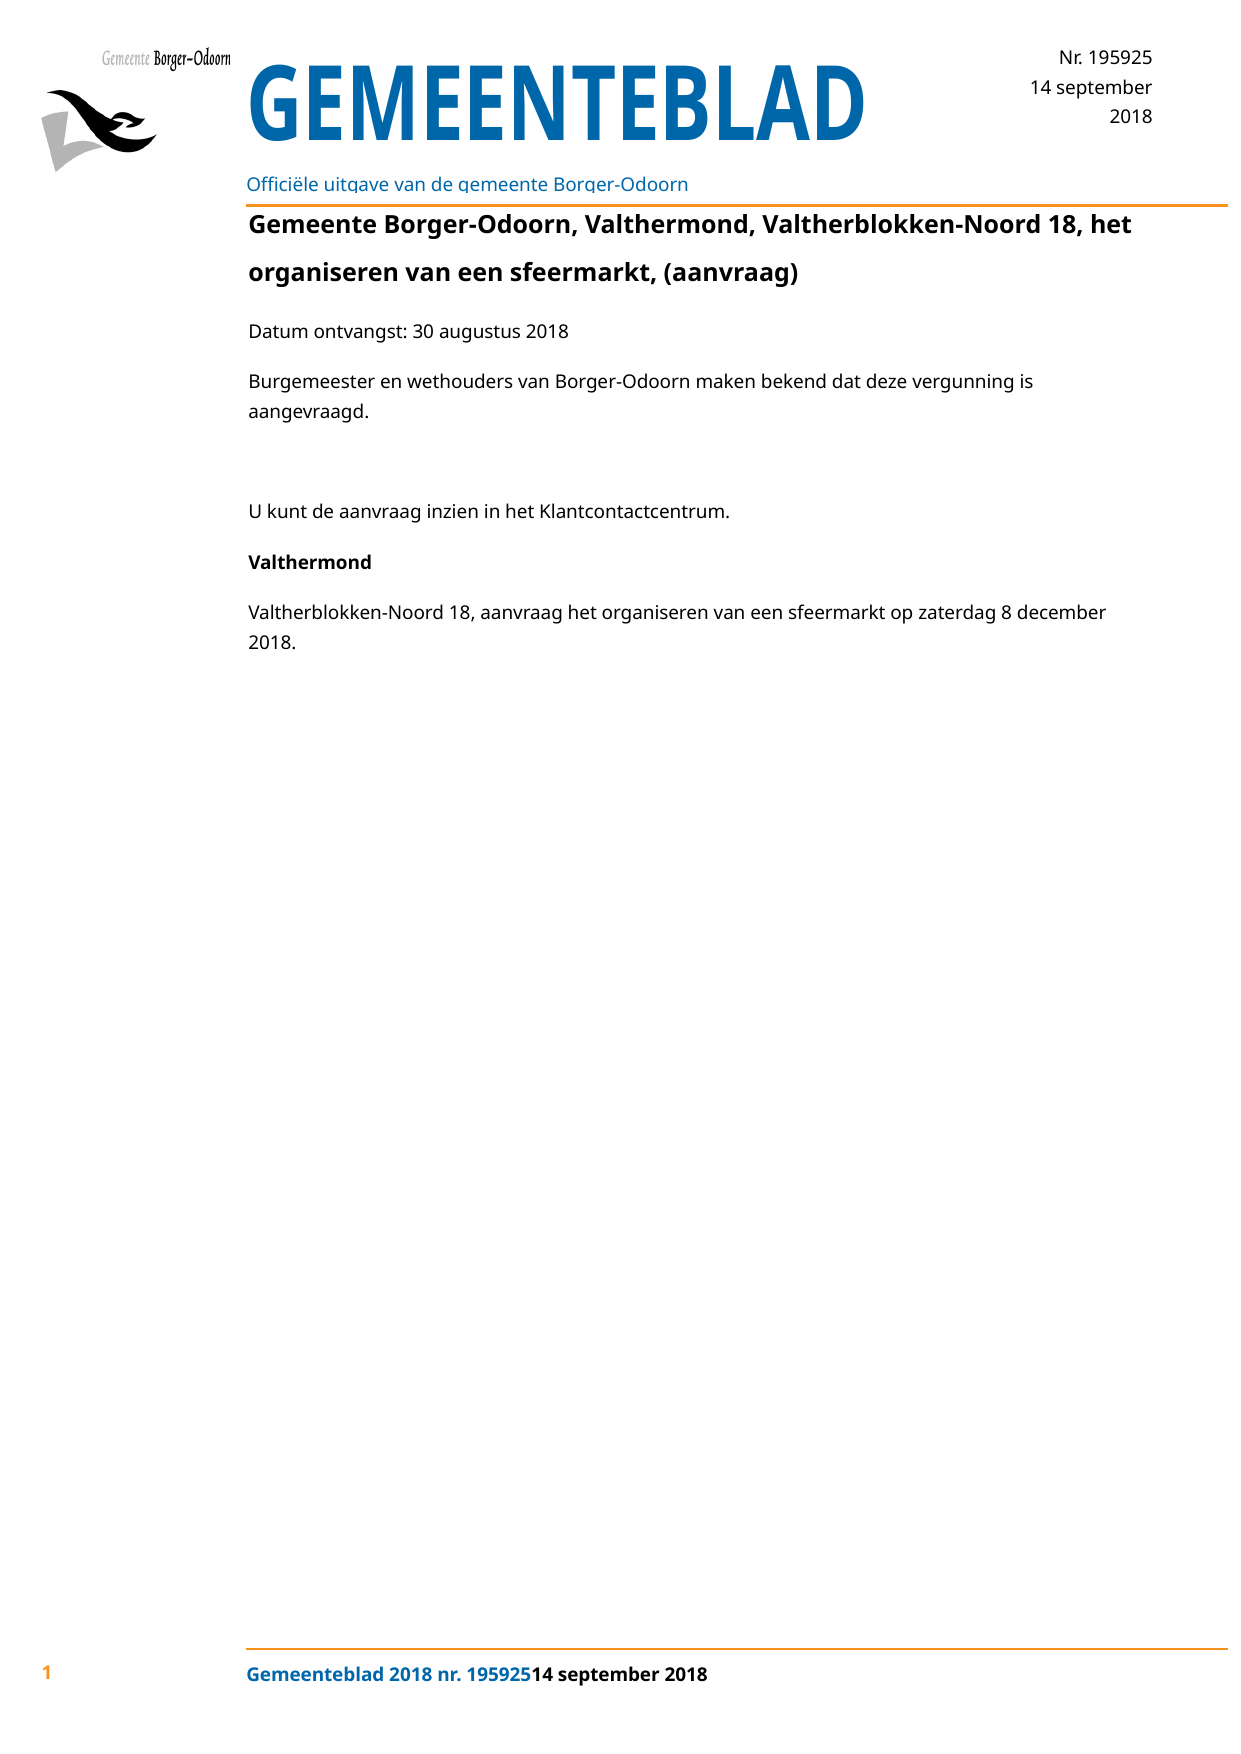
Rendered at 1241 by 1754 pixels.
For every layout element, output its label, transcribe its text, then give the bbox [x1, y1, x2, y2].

text U kunt de aanvraag inzien in het Klantcontactcentrum. [248, 499, 1152, 524]
text Valthermond [248, 549, 1152, 575]
text Valtherblokken-Noord 18, aanvraag het organiseren van een sfeermarkt op zaterdag 8 december 2018. [248, 599, 1152, 655]
text Gemeente Borger-Odoorn, Valthermond, Valtherblokken-Noord 18, het organiseren van een sfeermarkt, (aanvraag) [248, 207, 1152, 288]
picture [41, 47, 231, 172]
text Datum ontvangst: 30 augustus 2018 [248, 318, 1152, 344]
text Burgemeester en wethouders van Borger-Odoorn maken bekend dat deze vergunning is aangevraagd. [248, 368, 1152, 424]
